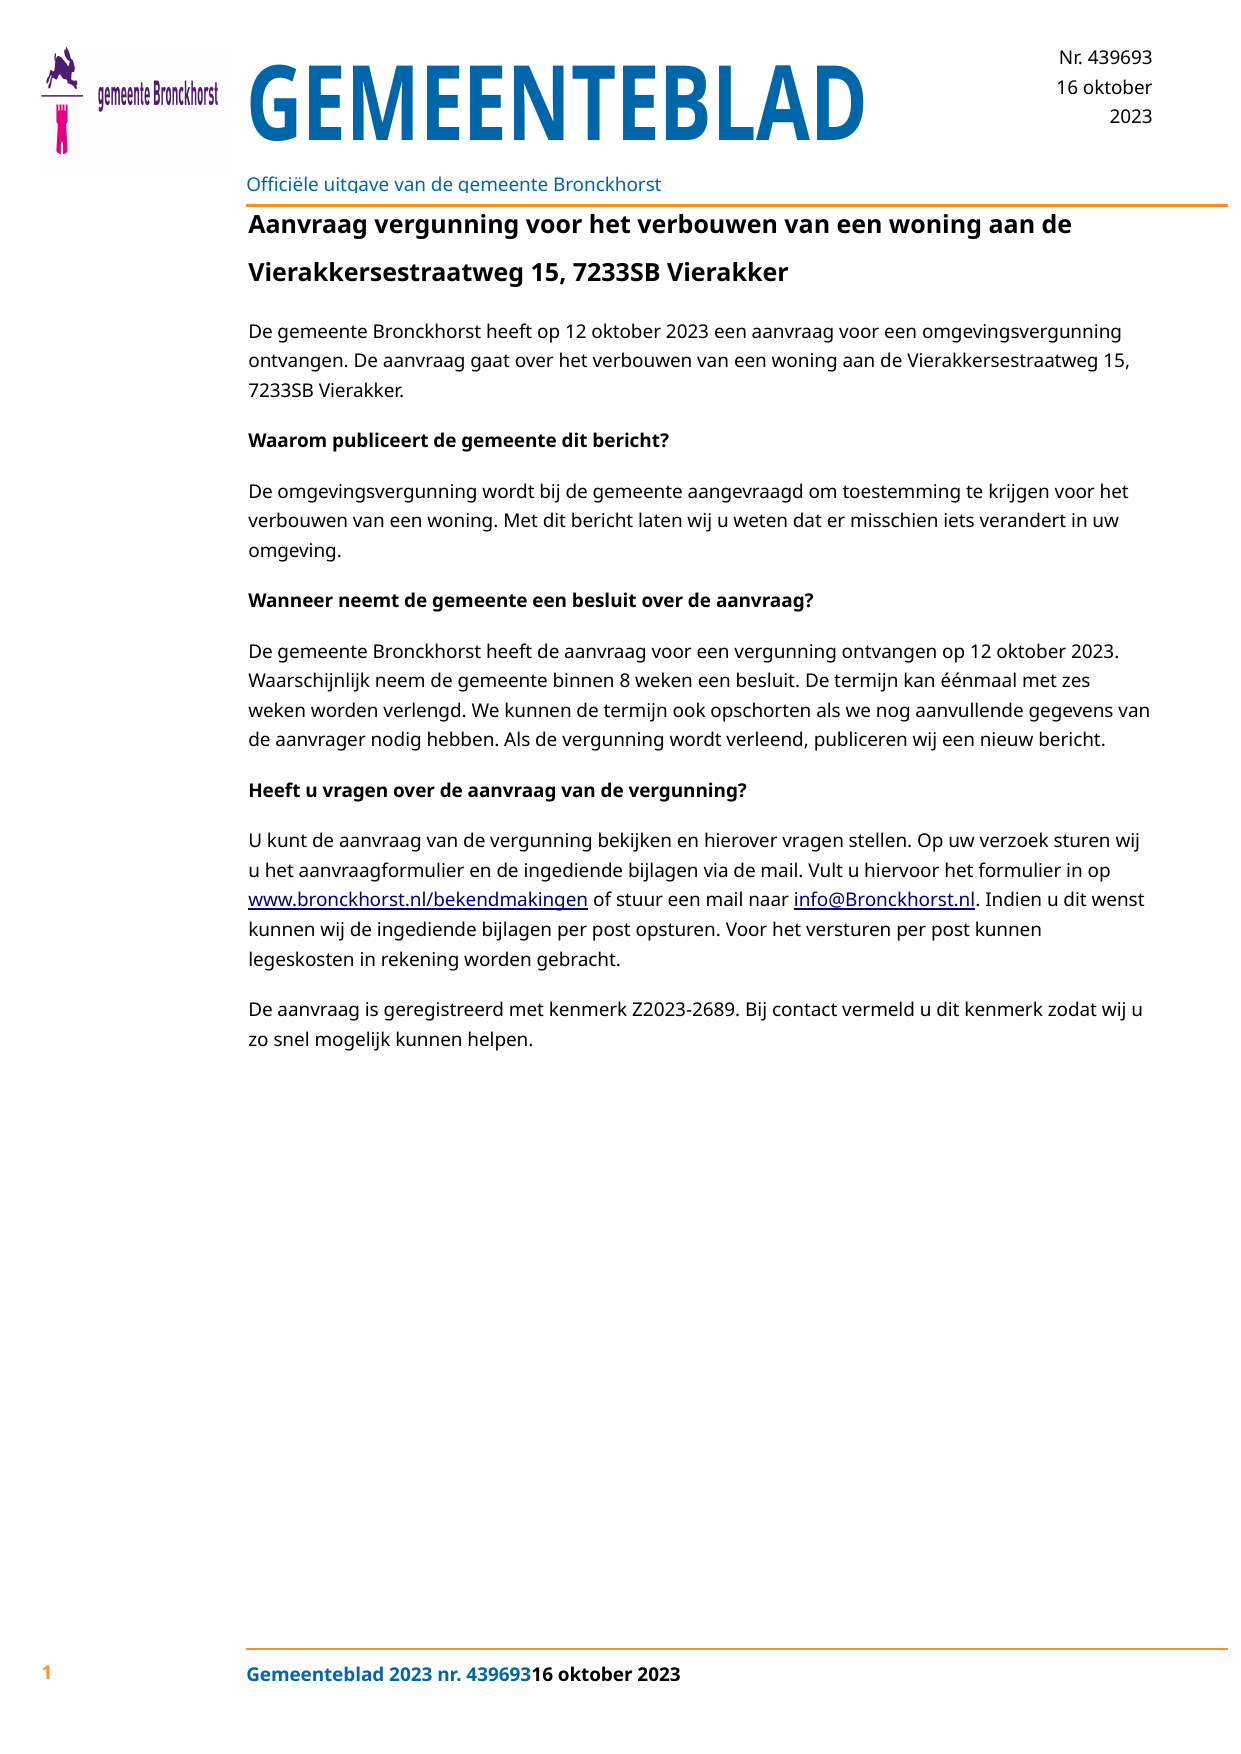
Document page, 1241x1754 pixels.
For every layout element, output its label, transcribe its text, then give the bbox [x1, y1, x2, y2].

text De omgevingsvergunning wordt bij de gemeente aangevraagd om toestemming te krijgen voor het verbouwen van een woning. Met dit bericht laten wij u weten dat er misschien iets verandert in uw omgeving. [248, 478, 1152, 563]
text Heeft u vragen over de aanvraag van de vergunning? [248, 777, 1152, 803]
picture [41, 47, 231, 172]
text Waarom publiceert de gemeente dit bericht? [248, 427, 1152, 453]
text Aanvraag vergunning voor het verbouwen van een woning aan de Vierakkersestraatweg 15, 7233SB Vierakker [248, 207, 1152, 288]
text Wanneer neemt de gemeente een besluit over de aanvraag? [248, 587, 1152, 613]
text De gemeente Bronckhorst heeft de aanvraag voor een vergunning ontvangen op 12 oktober 2023. Waarschijnlijk neem de gemeente binnen 8 weken een besluit. De termijn kan éénmaal met zes weken worden verlengd. We kunnen de termijn ook opschorten als we nog aanvullende gegevens van de aanvrager nodig hebben. Als de vergunning wordt verleend, publiceren wij een nieuw bericht. [248, 638, 1152, 752]
text De aanvraag is geregistreerd met kenmerk Z2023-2689. Bij contact vermeld u dit kenmerk zodat wij u zo snel mogelijk kunnen helpen. [248, 996, 1152, 1052]
text De gemeente Bronckhorst heeft op 12 oktober 2023 een aanvraag voor een omgevingsvergunning ontvangen. De aanvraag gaat over het verbouwen van een woning aan de Vierakkersestraatweg 15, 7233SB Vierakker. [248, 318, 1152, 403]
text U kunt de aanvraag van de vergunning bekijken en hierover vragen stellen. Op uw verzoek sturen wij u het aanvraagformulier en de ingediende bijlagen via de mail. Vult u hiervoor het formulier in op www.bronckhorst.nl/bekendmakingen of stuur een mail naar info@Bronckhorst.nl. Indien u dit wenst kunnen wij de ingediende bijlagen per post opsturen. Voor het versturen per post kunnen legeskosten in rekening worden gebracht. [248, 827, 1152, 972]
